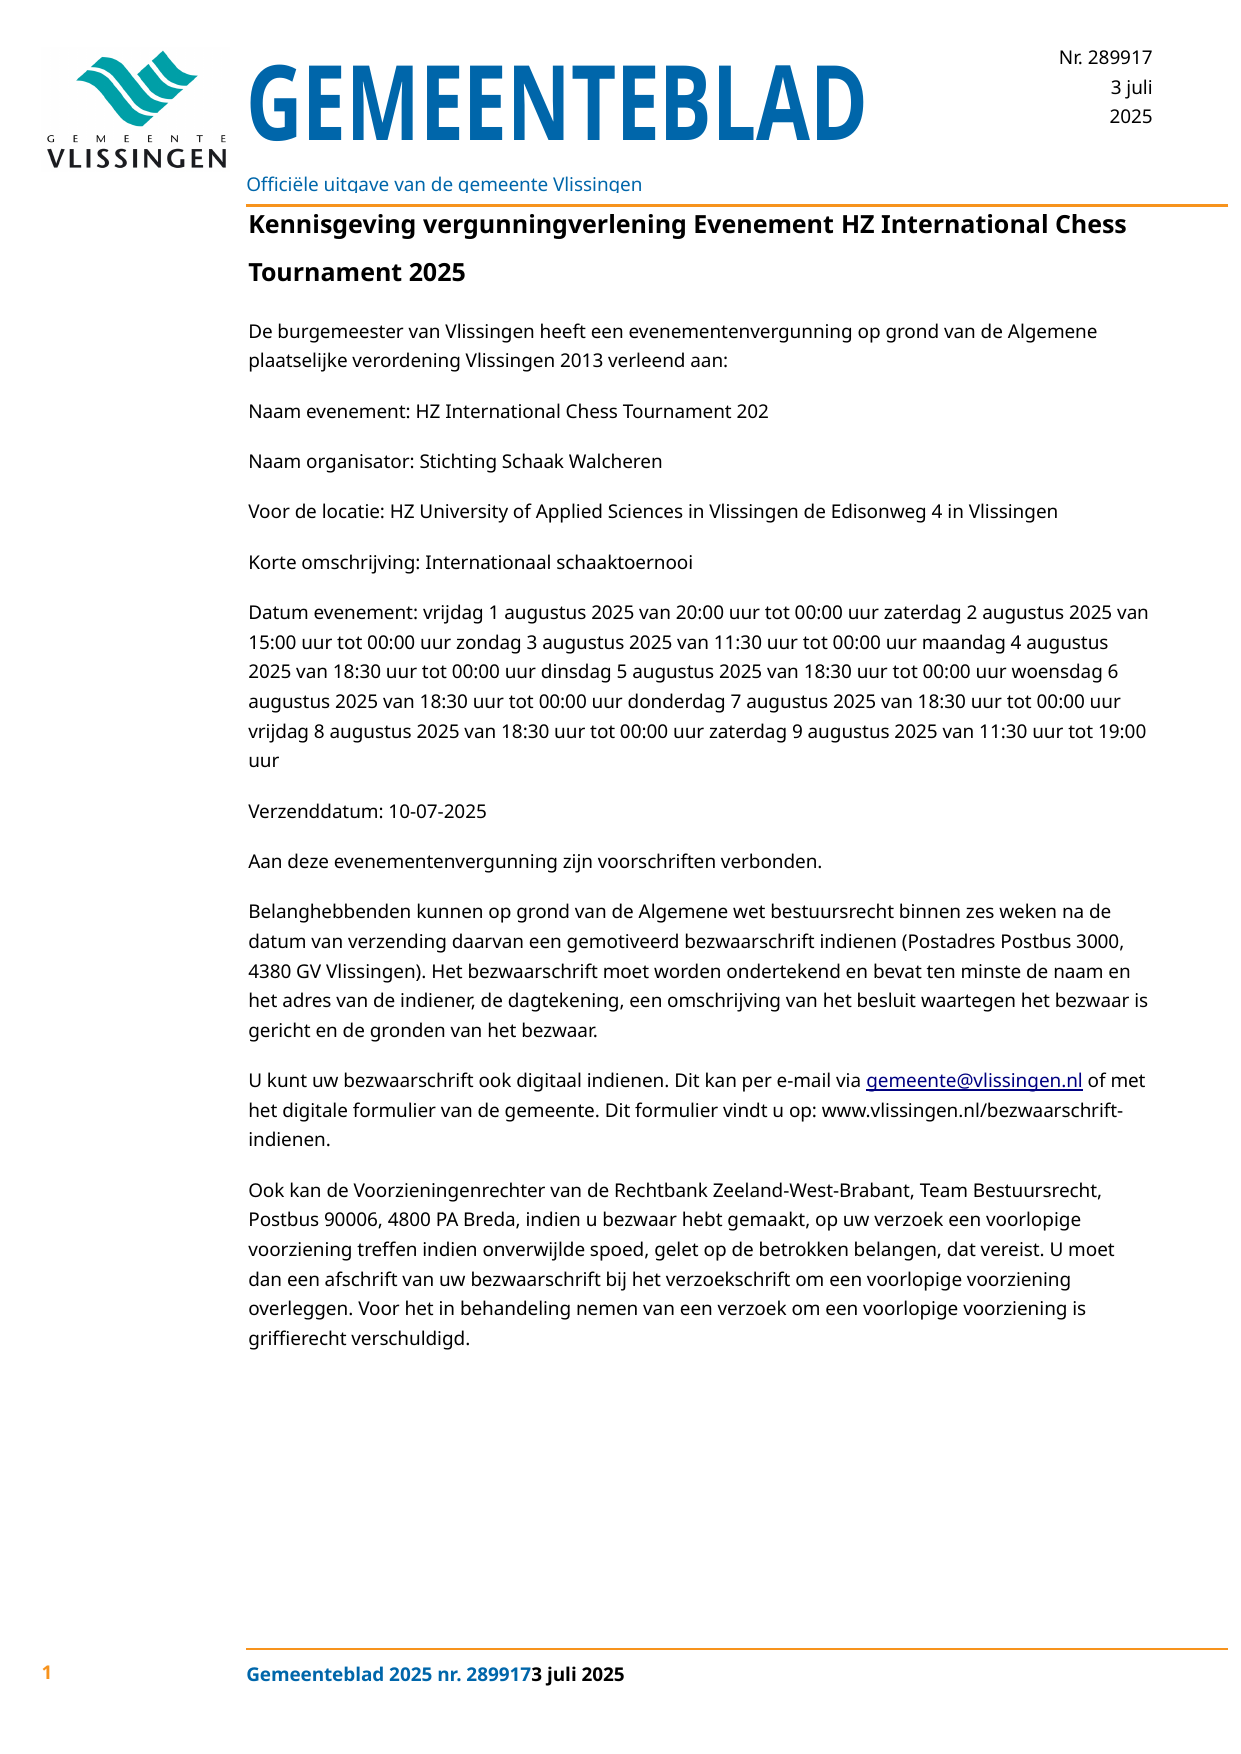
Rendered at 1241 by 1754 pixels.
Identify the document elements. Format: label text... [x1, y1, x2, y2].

text U kunt uw bezwaarschrift ook digitaal indienen. Dit kan per e-mail via gemeente@vlissingen.nl of met het digitale formulier van de gemeente. Dit formulier vindt u op: www.vlissingen.nl/bezwaarschrift-indienen. [248, 1067, 1152, 1152]
text Voor de locatie: HZ University of Applied Sciences in Vlissingen de Edisonweg 4 in Vlissingen [248, 499, 1152, 524]
text Naam evenement: HZ International Chess Tournament 202 [248, 398, 1152, 424]
text Aan deze evenementenvergunning zijn voorschriften verbonden. [248, 848, 1152, 874]
text Datum evenement: vrijdag 1 augustus 2025 van 20:00 uur tot 00:00 uur zaterdag 2 augustus 2025 van 15:00 uur tot 00:00 uur zondag 3 augustus 2025 van 11:30 uur tot 00:00 uur maandag 4 augustus 2025 van 18:30 uur tot 00:00 uur dinsdag 5 augustus 2025 van 18:30 uur tot 00:00 uur woensdag 6 augustus 2025 van 18:30 uur tot 00:00 uur donderdag 7 augustus 2025 van 18:30 uur tot 00:00 uur vrijdag 8 augustus 2025 van 18:30 uur tot 00:00 uur zaterdag 9 augustus 2025 van 11:30 uur tot 19:00 uur [248, 599, 1152, 773]
text Kennisgeving vergunningverlening Evenement HZ International Chess Tournament 2025 [248, 207, 1152, 288]
text Verzenddatum: 10-07-2025 [248, 798, 1152, 824]
text Naam organisator: Stichting Schaak Walcheren [248, 448, 1152, 474]
text Belanghebbenden kunnen op grond van de Algemene wet bestuursrecht binnen zes weken na de datum van verzending daarvan een gemotiveerd bezwaarschrift indienen (Postadres Postbus 3000, 4380 GV Vlissingen). Het bezwaarschrift moet worden ondertekend en bevat ten minste de naam en het adres van de indiener, de dagtekening, een omschrijving van het besluit waartegen het bezwaar is gericht en de gronden van het bezwaar. [248, 899, 1152, 1043]
text Ook kan de Voorzieningenrechter van de Rechtbank Zeeland-West-Brabant, Team Bestuursrecht, Postbus 90006, 4800 PA Breda, indien u bezwaar hebt gemaakt, op uw verzoek een voorlopige voorziening treffen indien onverwijlde spoed, gelet op de betrokken belangen, dat vereist. U moet dan een afschrift van uw bezwaarschrift bij het verzoekschrift om een voorlopige voorziening overleggen. Voor het in behandeling nemen van een verzoek om een voorlopige voorziening is griffierecht verschuldigd. [248, 1177, 1152, 1351]
picture [41, 47, 231, 172]
text De burgemeester van Vlissingen heeft een evenementenvergunning op grond van de Algemene plaatselijke verordening Vlissingen 2013 verleend aan: [248, 318, 1152, 373]
text Korte omschrijving: Internationaal schaaktoernooi [248, 549, 1152, 575]
